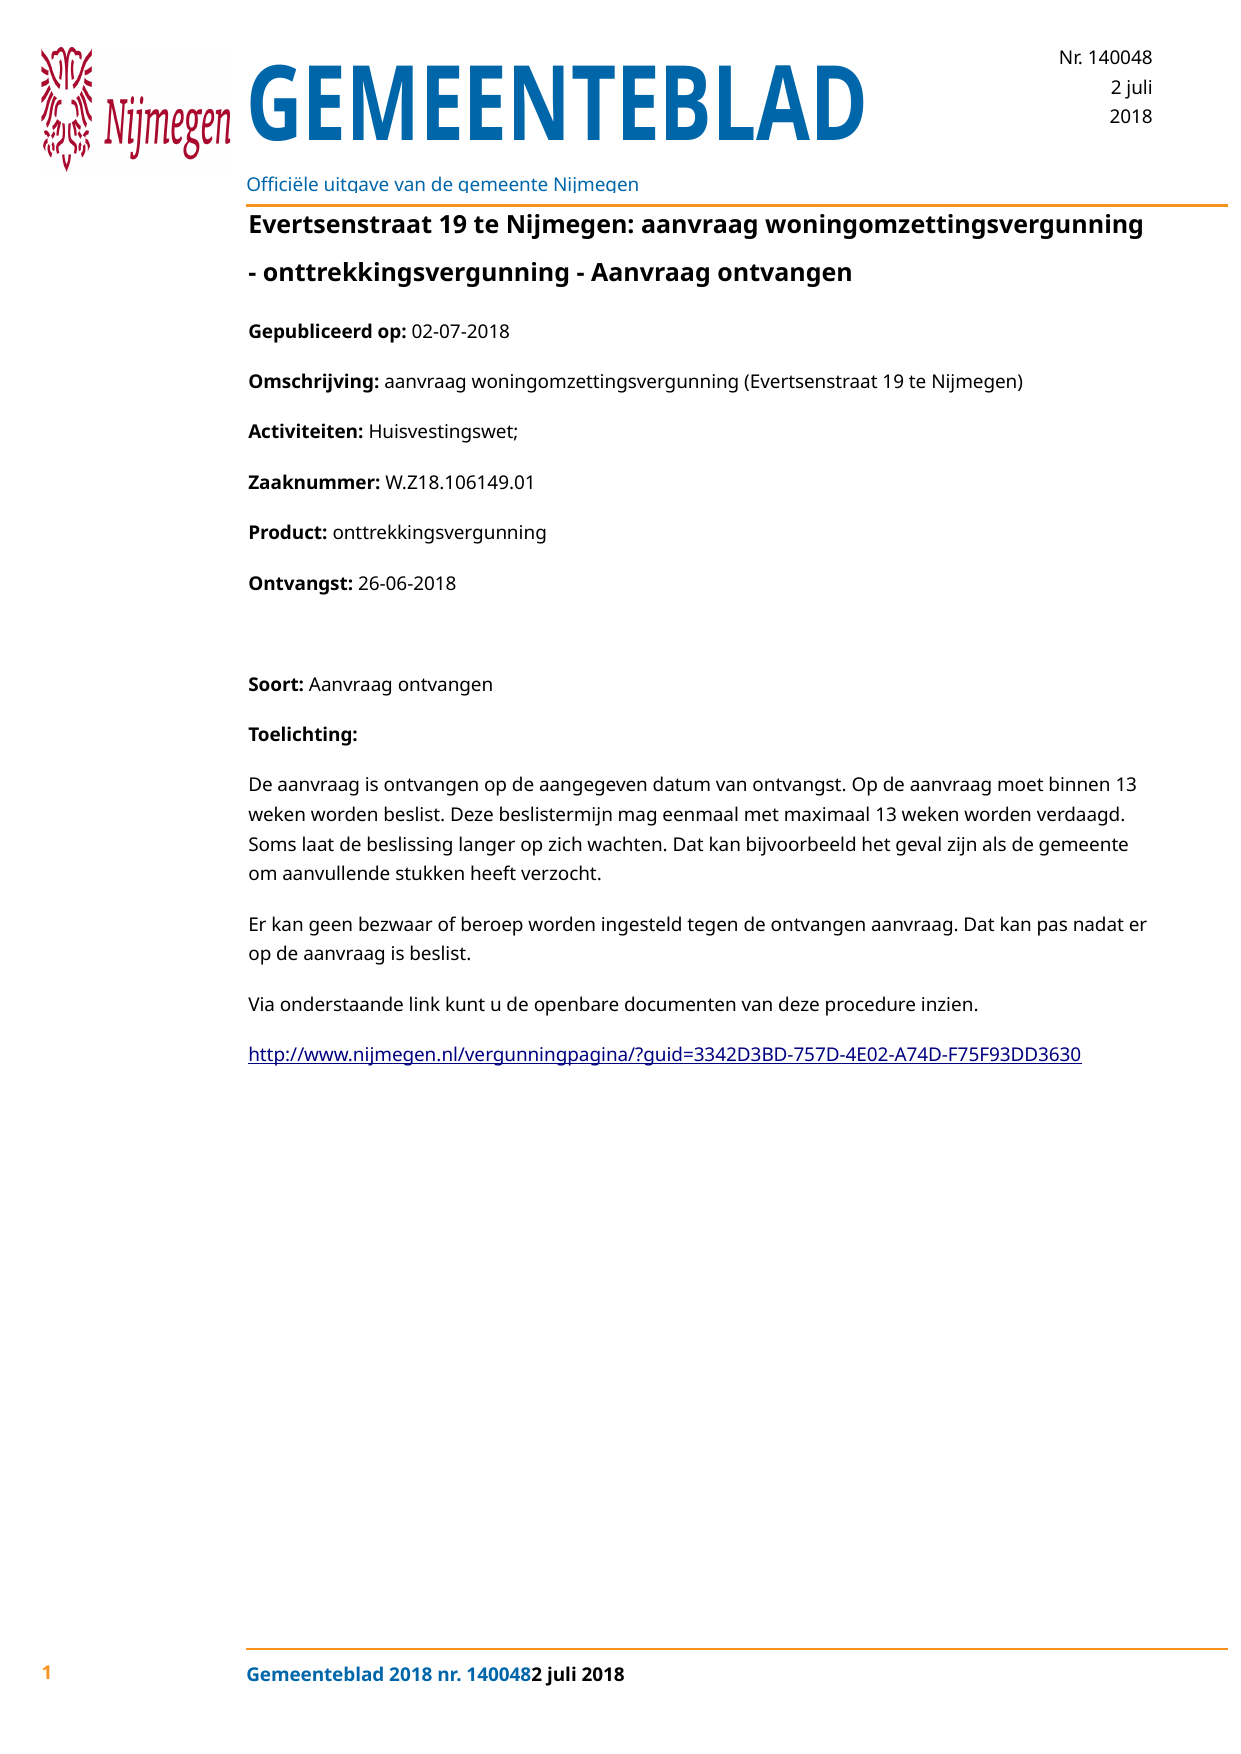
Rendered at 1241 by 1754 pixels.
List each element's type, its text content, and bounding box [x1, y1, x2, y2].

text De aanvraag is ontvangen op de aangegeven datum van ontvangst. Op de aanvraag moet binnen 13 weken worden beslist. Deze beslistermijn mag eenmaal met maximaal 13 weken worden verdaagd. Soms laat de beslissing langer op zich wachten. Dat kan bijvoorbeeld het geval zijn als de gemeente om aanvullende stukken heeft verzocht. [248, 772, 1152, 886]
text Zaaknummer: W.Z18.106149.01 [248, 469, 1152, 495]
text Product: onttrekkingsvergunning [248, 519, 1152, 545]
text Toelichting: [248, 721, 1152, 747]
text Soort: Aanvraag ontvangen [248, 671, 1152, 697]
text Activiteiten: Huisvestingswet; [248, 419, 1152, 444]
text Gepubliceerd op: 02-07-2018 [248, 318, 1152, 344]
text http://www.nijmegen.nl/vergunningpagina/?guid=3342D3BD-757D-4E02-A74D-F75F93DD3630 [248, 1041, 1152, 1067]
text Ontvangst: 26-06-2018 [248, 570, 1152, 596]
text Evertsenstraat 19 te Nijmegen: aanvraag woningomzettingsvergunning - onttrekkingsvergunning - Aanvraag ontvangen [248, 207, 1152, 288]
text Via onderstaande link kunt u de openbare documenten van deze procedure inzien. [248, 991, 1152, 1017]
text Er kan geen bezwaar of beroep worden ingesteld tegen de ontvangen aanvraag. Dat kan pas nadat er op de aanvraag is beslist. [248, 911, 1152, 966]
picture [41, 47, 231, 172]
text Omschrijving: aanvraag woningomzettingsvergunning (Evertsenstraat 19 te Nijmegen) [248, 368, 1152, 394]
